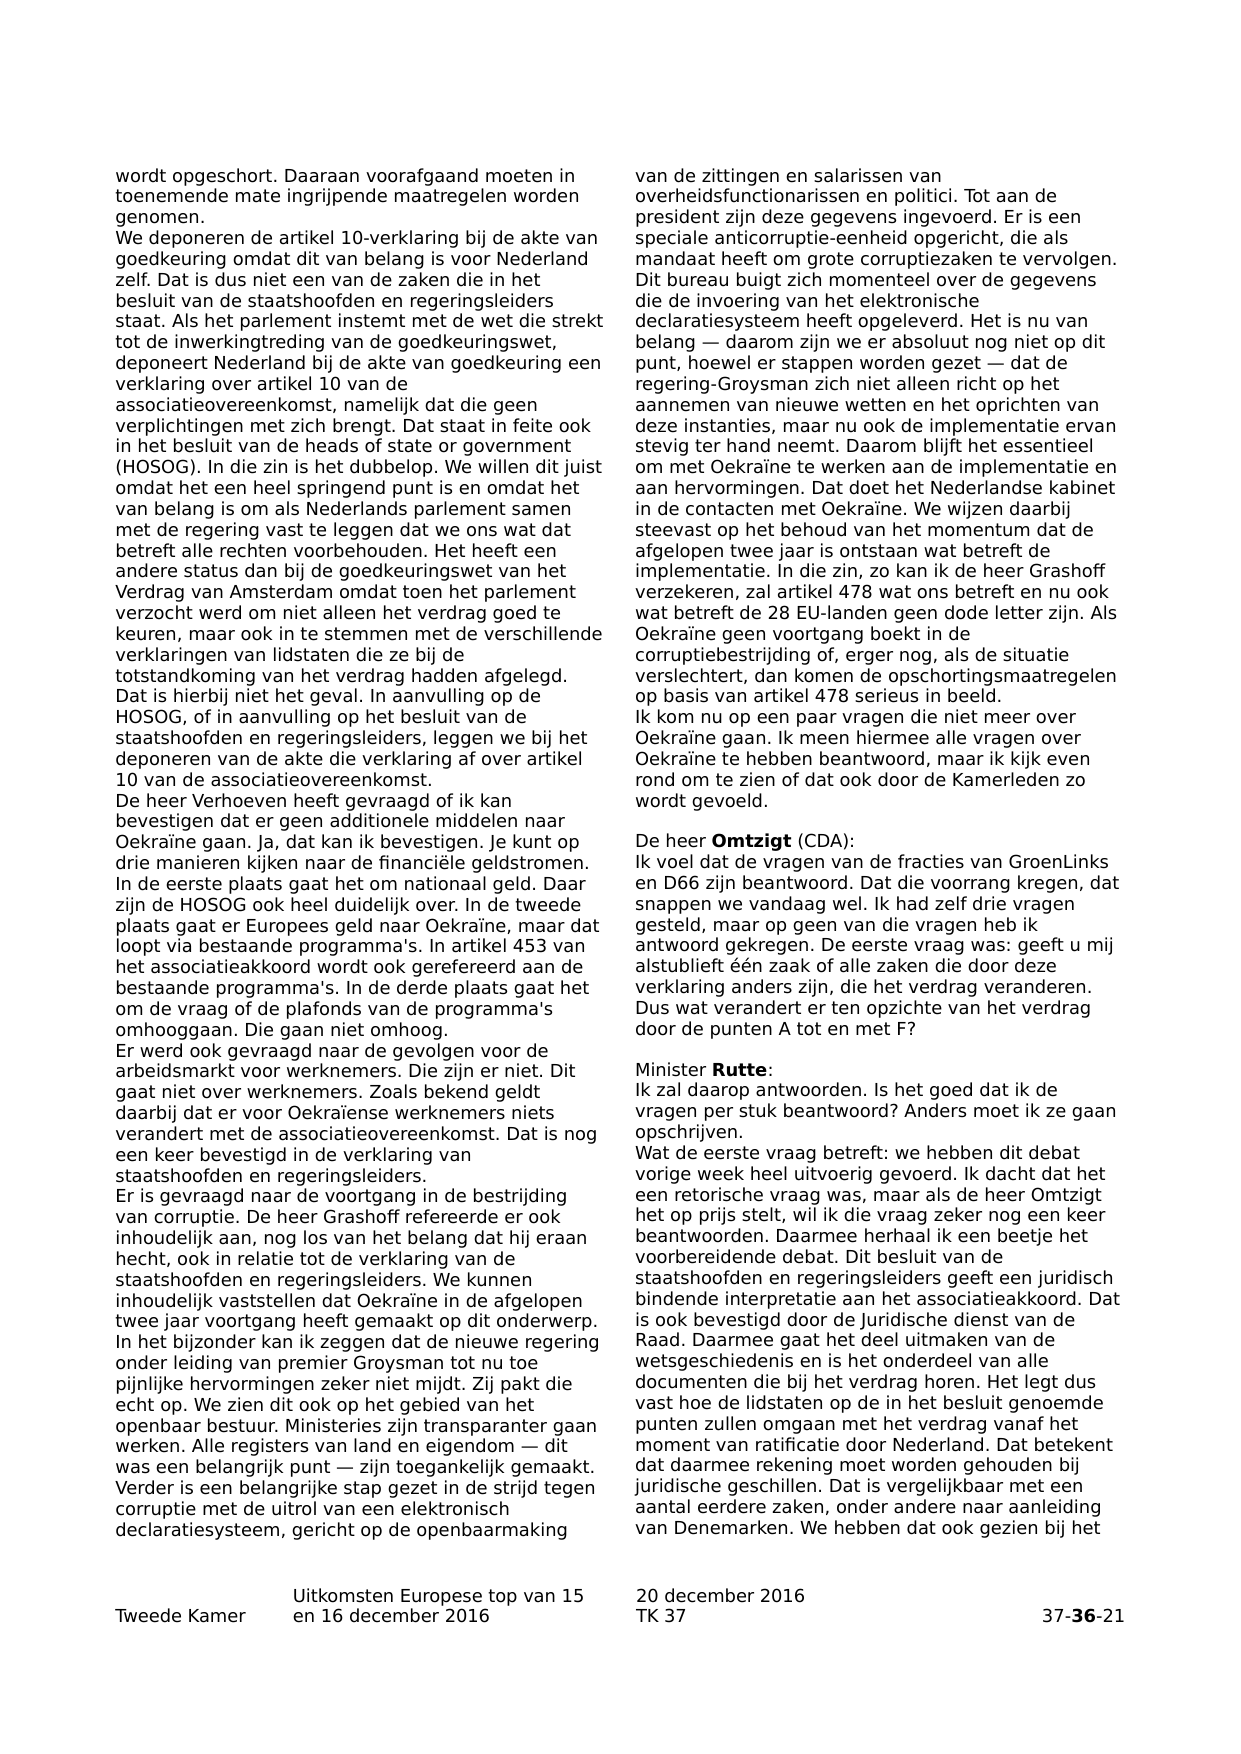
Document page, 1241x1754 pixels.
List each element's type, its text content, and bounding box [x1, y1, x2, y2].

text Minister Rutte: [635, 1059, 1125, 1080]
text Ik zal daarop antwoorden. Is het goed dat ik de vragen per stuk beantwoord? Anders moet ik ze gaan opschrijven. [635, 1080, 1125, 1143]
text Er is gevraagd naar de voortgang in de bestrijding van corruptie. De heer Grashoff refereerde er ook inhoudelijk aan, nog los van het belang dat hij eraan hecht, ook in relatie tot de verklaring van de staatshoofden en regeringsleiders. We kunnen inhoudelijk vaststellen dat Oekraïne in de afgelopen twee jaar voortgang heeft gemaakt op dit onderwerp. In het bijzonder kan ik zeggen dat de nieuwe regering onder leiding van premier Groysman tot nu toe pijnlijke hervormingen zeker niet mijdt. Zij pakt die echt op. We zien dit ook op het gebied van het openbaar bestuur. Ministeries zijn transparanter gaan werken. Alle registers van land en eigendom — dit was een belangrijk punt — zijn toegankelijk gemaakt. Verder is een belangrijke stap gezet in de strijd tegen corruptie met de uitrol van een elektronisch declaratiesysteem, gericht op de openbaarmaking [115, 1186, 605, 1540]
text We deponeren de artikel 10-verklaring bij de akte van goedkeuring omdat dit van belang is voor Nederland zelf. Dat is dus niet een van de zaken die in het besluit van de staatshoofden en regeringsleiders staat. Als het parlement instemt met de wet die strekt tot de inwerkingtreding van de goedkeuringswet, deponeert Nederland bij de akte van goedkeuring een verklaring over artikel 10 van de associatieovereenkomst, namelijk dat die geen verplichtingen met zich brengt. Dat staat in feite ook in het besluit van de heads of state or government (HOSOG). In die zin is het dubbelop. We willen dit juist omdat het een heel springend punt is en omdat het van belang is om als Nederlands parlement samen met de regering vast te leggen dat we ons wat dat betreft alle rechten voorbehouden. Het heeft een andere status dan bij de goedkeuringswet van het Verdrag van Amsterdam omdat toen het parlement verzocht werd om niet alleen het verdrag goed te keuren, maar ook in te stemmen met de verschillende verklaringen van lidstaten die ze bij de totstandkoming van het verdrag hadden afgelegd. Dat is hierbij niet het geval. In aanvulling op de HOSOG, of in aanvulling op het besluit van de staatshoofden en regeringsleiders, leggen we bij het deponeren van de akte die verklaring af over artikel 10 van de associatieovereenkomst. [115, 228, 605, 790]
text Ik voel dat de vragen van de fracties van GroenLinks en D66 zijn beantwoord. Dat die voorrang kregen, dat snappen we vandaag wel. Ik had zelf drie vragen gesteld, maar op geen van die vragen heb ik antwoord gekregen. De eerste vraag was: geeft u mij alstublieft één zaak of alle zaken die door deze verklaring anders zijn, die het verdrag veranderen. Dus wat verandert er ten opzichte van het verdrag door de punten A tot en met F? [635, 852, 1125, 1039]
text De heer Omtzigt (CDA): [635, 831, 1125, 852]
text wordt opgeschort. Daaraan voorafgaand moeten in toenemende mate ingrijpende maatregelen worden genomen. [115, 165, 605, 228]
text Er werd ook gevraagd naar de gevolgen voor de arbeidsmarkt voor werknemers. Die zijn er niet. Dit gaat niet over werknemers. Zoals bekend geldt daarbij dat er voor Oekraïense werknemers niets verandert met de associatieovereenkomst. Dat is nog een keer bevestigd in de verklaring van staatshoofden en regeringsleiders. [115, 1040, 605, 1186]
text Ik kom nu op een paar vragen die niet meer over Oekraïne gaan. Ik meen hiermee alle vragen over Oekraïne te hebben beantwoord, maar ik kijk even rond om te zien of dat ook door de Kamerleden zo wordt gevoeld. [635, 707, 1125, 811]
text van de zittingen en salarissen van overheidsfunctionarissen en politici. Tot aan de president zijn deze gegevens ingevoerd. Er is een speciale anticorruptie-eenheid opgericht, die als mandaat heeft om grote corruptiezaken te vervolgen. Dit bureau buigt zich momenteel over de gegevens die de invoering van het elektronische declaratiesysteem heeft opgeleverd. Het is nu van belang — daarom zijn we er absoluut nog niet op dit punt, hoewel er stappen worden gezet — dat de regering-Groysman zich niet alleen richt op het aannemen van nieuwe wetten en het oprichten van deze instanties, maar nu ook de implementatie ervan stevig ter hand neemt. Daarom blijft het essentieel om met Oekraïne te werken aan de implementatie en aan hervormingen. Dat doet het Nederlandse kabinet in de contacten met Oekraïne. We wijzen daarbij steevast op het behoud van het momentum dat de afgelopen twee jaar is ontstaan wat betreft de implementatie. In die zin, zo kan ik de heer Grashoff verzekeren, zal artikel 478 wat ons betreft en nu ook wat betreft de 28 EU-landen geen dode letter zijn. Als Oekraïne geen voortgang boekt in de corruptiebestrijding of, erger nog, als de situatie verslechtert, dan komen de opschortingsmaatregelen op basis van artikel 478 serieus in beeld. [635, 165, 1125, 707]
text De heer Verhoeven heeft gevraagd of ik kan bevestigen dat er geen additionele middelen naar Oekraïne gaan. Ja, dat kan ik bevestigen. Je kunt op drie manieren kijken naar de financiële geldstromen. In de eerste plaats gaat het om nationaal geld. Daar zijn de HOSOG ook heel duidelijk over. In de tweede plaats gaat er Europees geld naar Oekraïne, maar dat loopt via bestaande programma's. In artikel 453 van het associatieakkoord wordt ook gerefereerd aan de bestaande programma's. In de derde plaats gaat het om de vraag of de plafonds van de programma's omhooggaan. Die gaan niet omhoog. [115, 790, 605, 1040]
text Wat de eerste vraag betreft: we hebben dit debat vorige week heel uitvoerig gevoerd. Ik dacht dat het een retorische vraag was, maar als de heer Omtzigt het op prijs stelt, wil ik die vraag zeker nog een keer beantwoorden. Daarmee herhaal ik een beetje het voorbereidende debat. Dit besluit van de staatshoofden en regeringsleiders geeft een juridisch bindende interpretatie aan het associatieakkoord. Dat is ook bevestigd door de Juridische dienst van de Raad. Daarmee gaat het deel uitmaken van de wetsgeschiedenis en is het onderdeel van alle documenten die bij het verdrag horen. Het legt dus vast hoe de lidstaten op de in het besluit genoemde punten zullen omgaan met het verdrag vanaf het moment van ratificatie door Nederland. Dat betekent dat daarmee rekening moet worden gehouden bij juridische geschillen. Dat is vergelijkbaar met een aantal eerdere zaken, onder andere naar aanleiding van Denemarken. We hebben dat ook gezien bij het [635, 1143, 1125, 1538]
